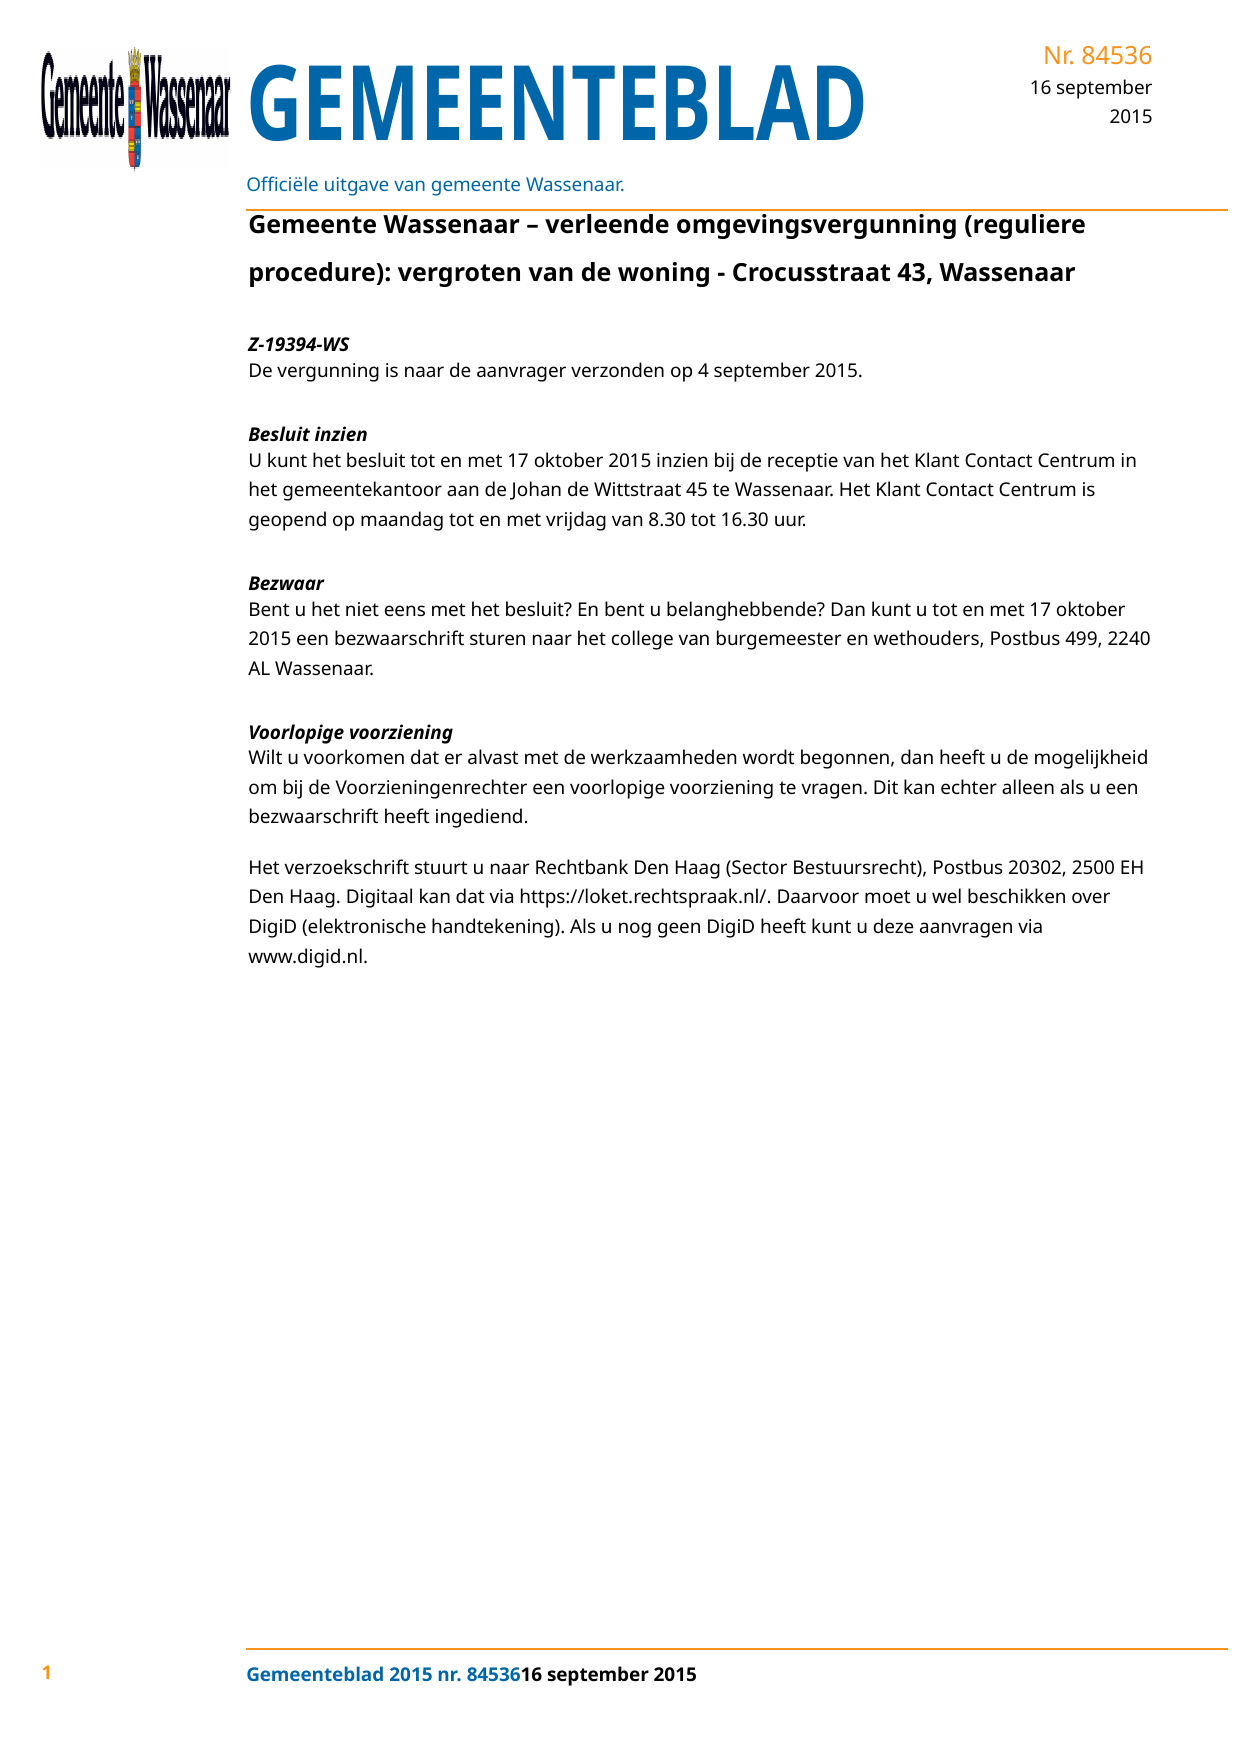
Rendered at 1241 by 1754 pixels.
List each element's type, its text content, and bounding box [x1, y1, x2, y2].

text Wilt u voorkomen dat er alvast met de werkzaamheden wordt begonnen, dan heeft u de mogelijkheid om bij de Voorzieningenrechter een voorlopige voorziening te vragen. Dit kan echter alleen als u een bezwaarschrift heeft ingediend. [248, 744, 1152, 829]
text Besluit inzien [248, 421, 1152, 447]
text De vergunning is naar de aanvrager verzonden op 4 september 2015. [248, 357, 1152, 383]
text Z-19394-WS [248, 331, 1152, 357]
text Bent u het niet eens met het besluit? En bent u belanghebbende? Dan kunt u tot en met 17 oktober 2015 een bezwaarschrift sturen naar het college van burgemeester en wethouders, Postbus 499, 2240 AL Wassenaar. [248, 596, 1152, 681]
text Het verzoekschrift stuurt u naar Rechtbank Den Haag (Sector Bestuursrecht), Postbus 20302, 2500 EH Den Haag. Digitaal kan dat via https://loket.rechtspraak.nl/. Daarvoor moet u wel beschikken over DigiD (elektronische handtekening). Als u nog geen DigiD heeft kunt u deze aanvragen via www.digid.nl. [248, 854, 1152, 969]
text Gemeente Wassenaar – verleende omgevingsvergunning (reguliere procedure): vergroten van de woning - Crocusstraat 43, Wassenaar [248, 211, 1152, 288]
picture [41, 47, 231, 172]
text U kunt het besluit tot en met 17 oktober 2015 inzien bij de receptie van het Klant Contact Centrum in het gemeentekantoor aan de Johan de Wittstraat 45 te Wassenaar. Het Klant Contact Centrum is geopend op maandag tot en met vrijdag van 8.30 tot 16.30 uur. [248, 447, 1152, 532]
text Bezwaar [248, 570, 1152, 596]
text Voorlopige voorziening [248, 719, 1152, 744]
